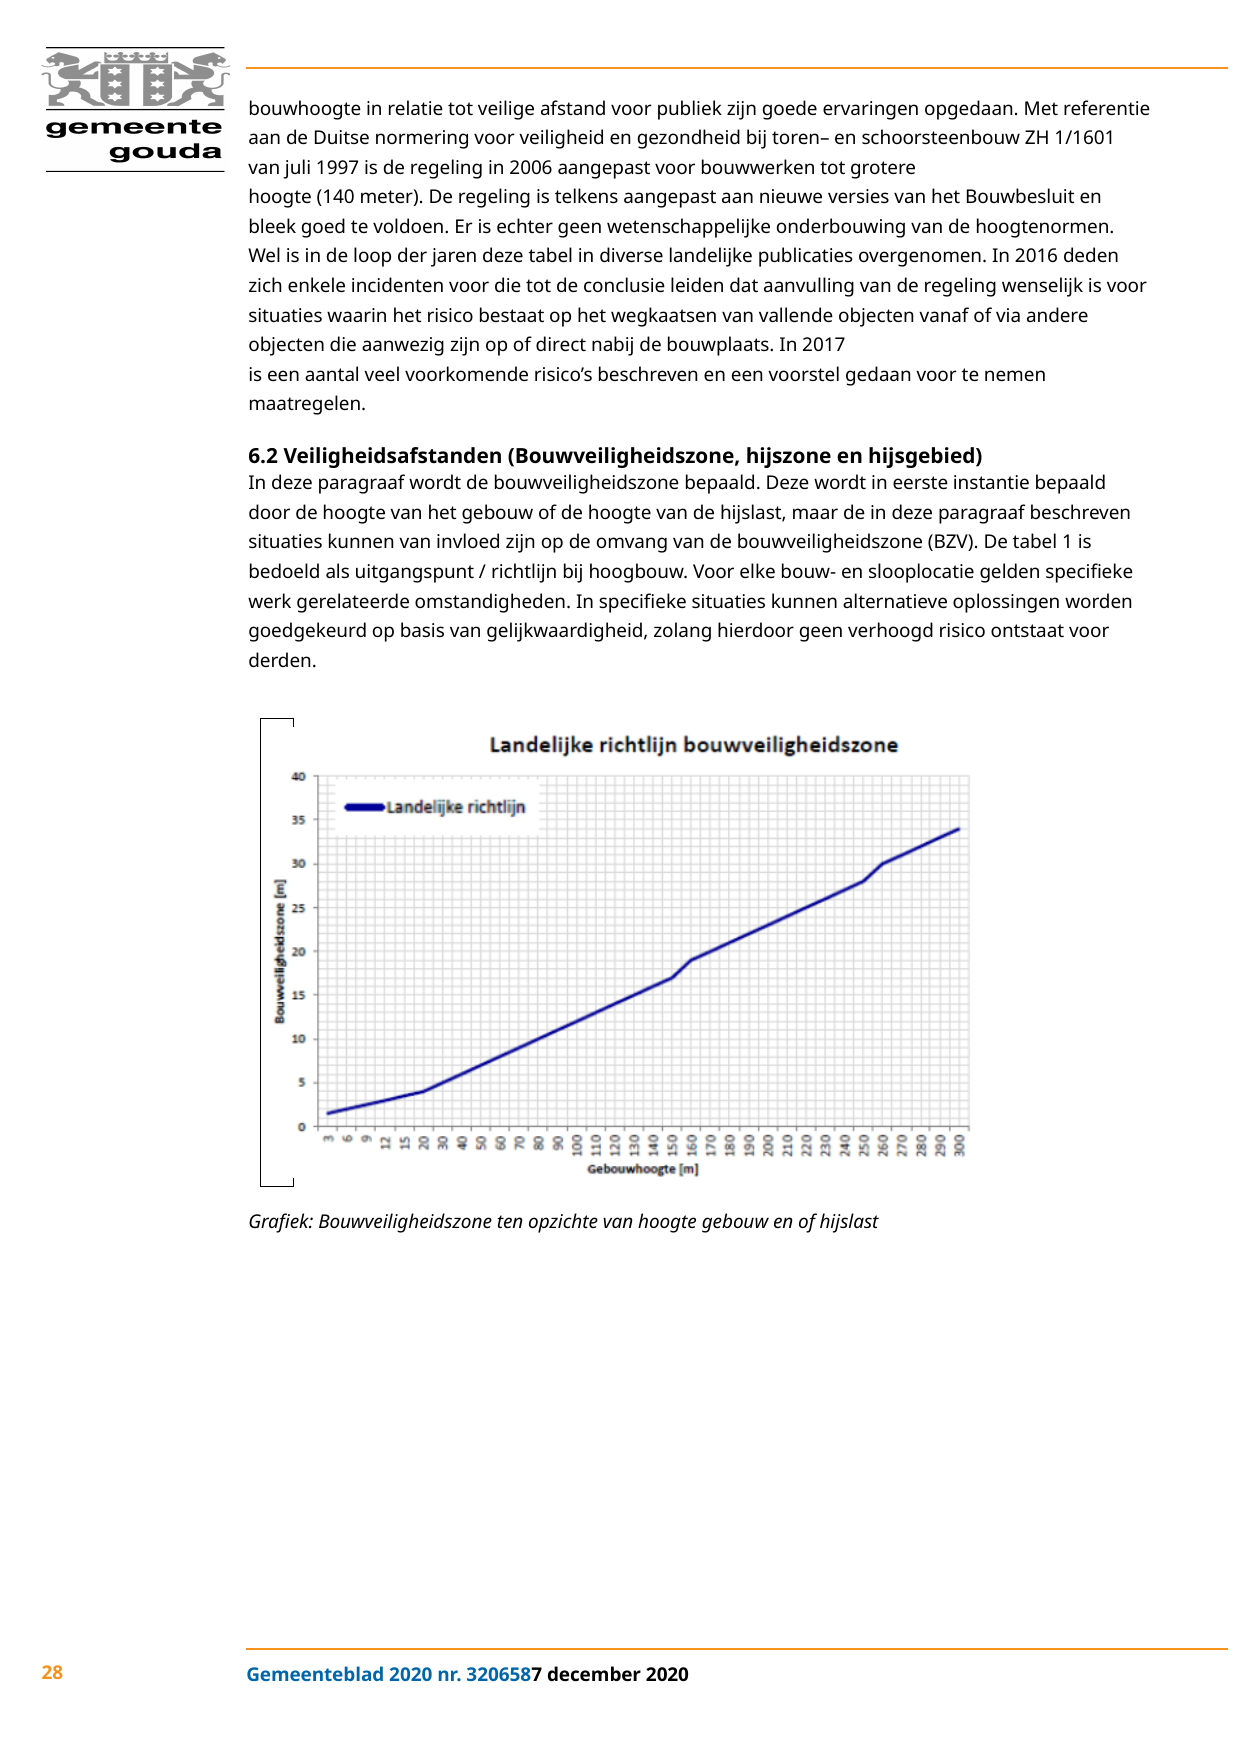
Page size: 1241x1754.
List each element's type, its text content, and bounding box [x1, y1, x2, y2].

text is een aantal veel voorkomende risico’s beschreven en een voorstel gedaan voor te nemen maatregelen. [248, 361, 1152, 416]
picture [41, 47, 231, 172]
text 6.2 Veiligheidsafstanden (Bouwveiligheidszone, hijszone en hijsgebied) [248, 441, 1152, 469]
text In deze paragraaf wordt de bouwveiligheidszone bepaald. Deze wordt in eerste instantie bepaald door de hoogte van het gebouw of de hoogte van de hijslast, maar de in deze paragraaf beschreven situaties kunnen van invloed zijn op de omvang van de bouwveiligheidszone (BZV). De tabel 1 is bedoeld als uitgangspunt / richtlijn bij hoogbouw. Voor elke bouw- en slooplocatie gelden specifieke werk gerelateerde omstandigheden. In specifieke situaties kunnen alternatieve oplossingen worden goedgekeurd op basis van gelijkwaardigheid, zolang hierdoor geen verhoogd risico ontstaat voor derden. [248, 469, 1152, 673]
text hoogte (140 meter). De regeling is telkens aangepast aan nieuwe versies van het Bouwbesluit en bleek goed te voldoen. Er is echter geen wetenschappelijke onderbouwing van de hoogtenormen. Wel is in de loop der jaren deze tabel in diverse landelijke publicaties overgenomen. In 2016 deden zich enkele incidenten voor die tot de conclusie leiden dat aanvulling van de regeling wenselijk is voor situaties waarin het risico bestaat op het wegkaatsen van vallende objecten vanaf of via andere objecten die aanwezig zijn op of direct nabij de bouwplaats. In 2017 [248, 183, 1152, 357]
text Grafiek: Bouwveiligheidszone ten opzichte van hoogte gebouw en of hijslast [248, 1208, 1152, 1234]
picture [268, 727, 978, 1178]
text bouwhoogte in relatie tot veilige afstand voor publiek zijn goede ervaringen opgedaan. Met referentie aan de Duitse normering voor veiligheid en gezondheid bij toren– en schoorsteenbouw ZH 1/1601 van juli 1997 is de regeling in 2006 aangepast voor bouwwerken tot grotere [248, 95, 1152, 180]
